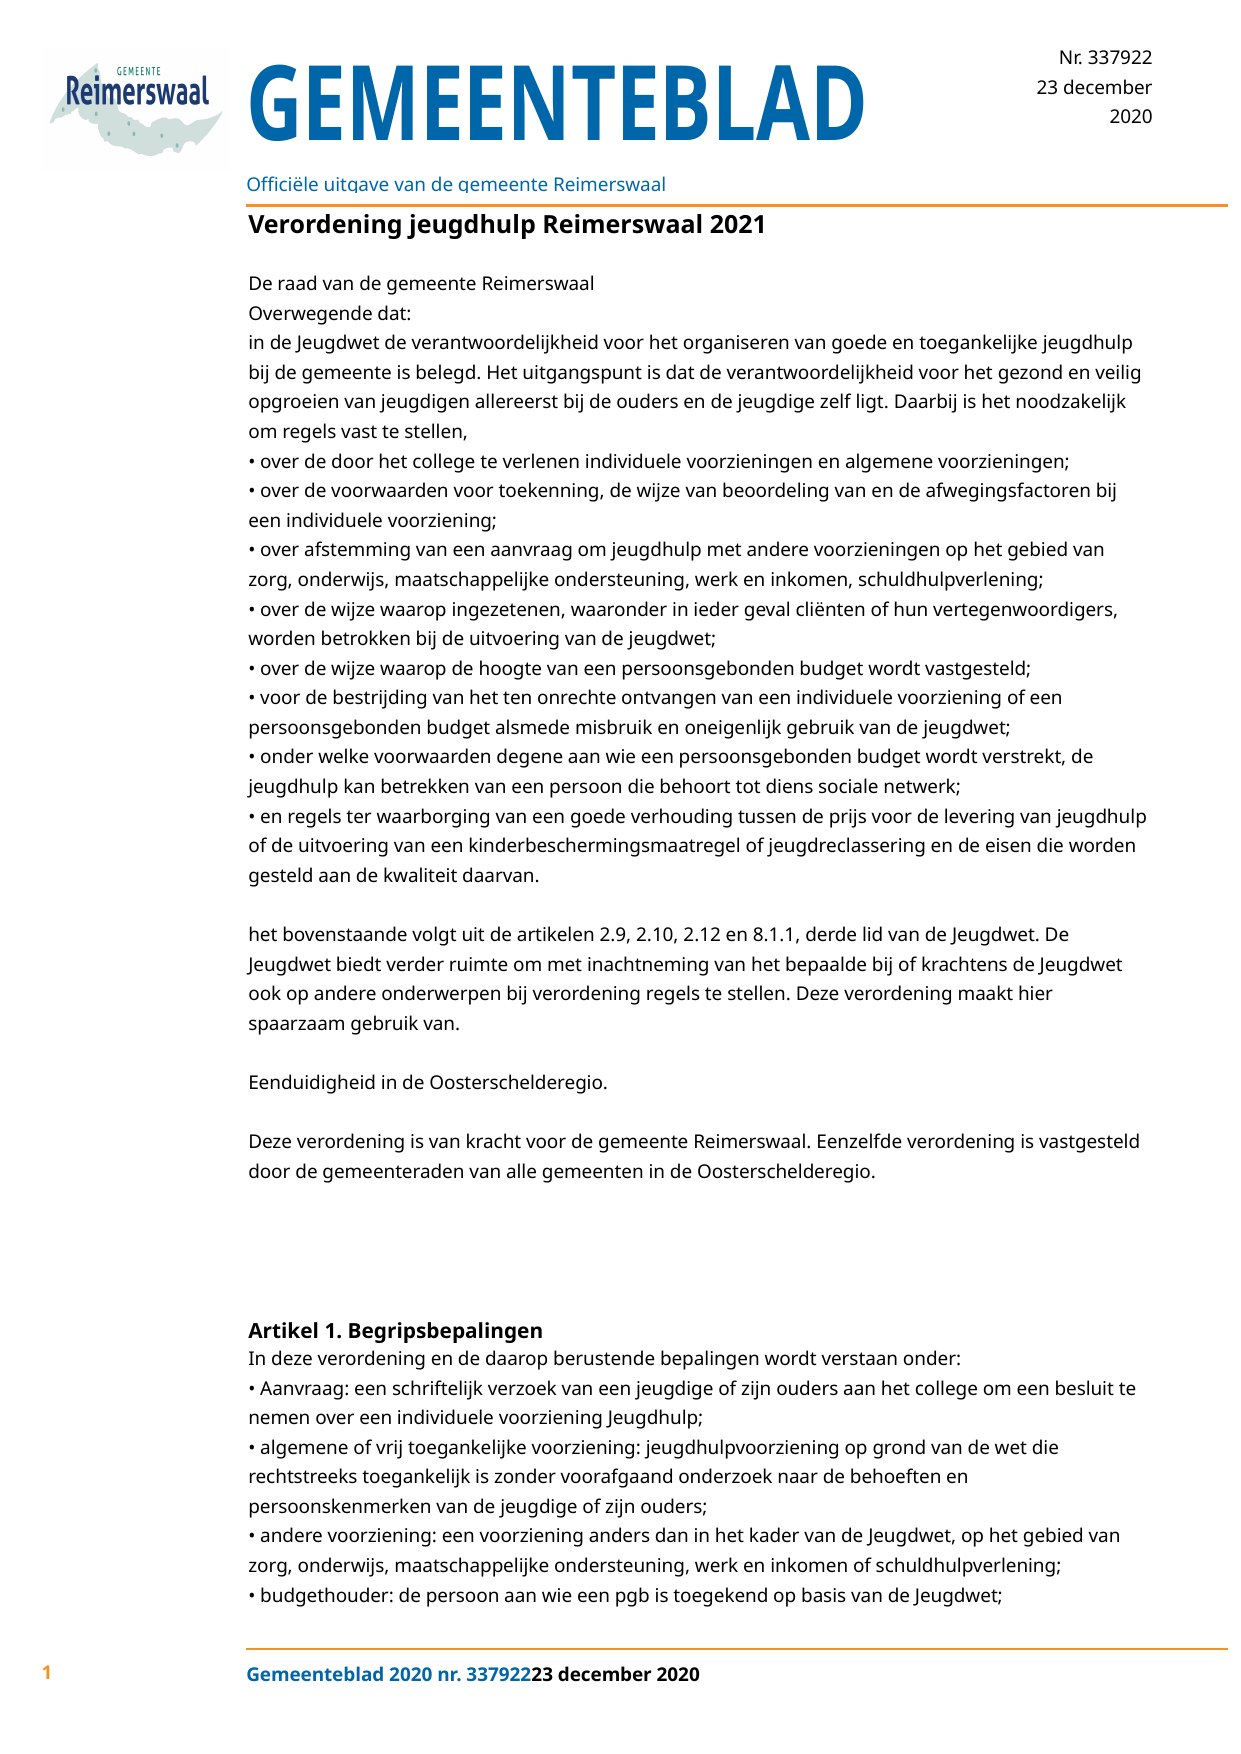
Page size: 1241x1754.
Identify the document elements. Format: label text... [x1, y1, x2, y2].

text In deze verordening en de daarop berustende bepalingen wordt verstaan onder: [248, 1345, 1152, 1371]
text • over de wijze waarop de hoogte van een persoonsgebonden budget wordt vastgesteld; [248, 655, 1152, 681]
text Artikel 1. Begripsbepalingen [248, 1317, 1152, 1345]
text • budgethouder: de persoon aan wie een pgb is toegekend op basis van de Jeugdwet; [248, 1582, 1152, 1607]
text • over afstemming van een aanvraag om jeugdhulp met andere voorzieningen op het gebied van zorg, onderwijs, maatschappelijke ondersteuning, werk en inkomen, schuldhulpverlening; [248, 537, 1152, 592]
text • over de wijze waarop ingezetenen, waaronder in ieder geval cliënten of hun vertegenwoordigers, worden betrokken bij de uitvoering van de jeugdwet; [248, 596, 1152, 651]
text • andere voorziening: een voorziening anders dan in het kader van de Jeugdwet, op het gebied van zorg, onderwijs, maatschappelijke ondersteuning, werk en inkomen of schuldhulpverlening; [248, 1523, 1152, 1578]
text • algemene of vrij toegankelijke voorziening: jeugdhulpvoorziening op grond van de wet die rechtstreeks toegankelijk is zonder voorafgaand onderzoek naar de behoeften en persoonskenmerken van de jeugdige of zijn ouders; [248, 1434, 1152, 1519]
text De raad van de gemeente Reimerswaal [248, 270, 1152, 296]
picture [41, 47, 231, 172]
text • Aanvraag: een schriftelijk verzoek van een jeugdige of zijn ouders aan het college om een besluit te nemen over een individuele voorziening Jeugdhulp; [248, 1375, 1152, 1430]
text in de Jeugdwet de verantwoordelijkheid voor het organiseren van goede en toegankelijke jeugdhulp bij de gemeente is belegd. Het uitgangspunt is dat de verantwoordelijkheid voor het gezond en veilig opgroeien van jeugdigen allereerst bij de ouders en de jeugdige zelf ligt. Daarbij is het noodzakelijk om regels vast te stellen, [248, 329, 1152, 444]
text Deze verordening is van kracht voor de gemeente Reimerswaal. Eenzelfde verordening is vastgesteld door de gemeenteraden van alle gemeenten in de Oosterschelderegio. [248, 1128, 1152, 1183]
text • over de door het college te verlenen individuele voorzieningen en algemene voorzieningen; [248, 448, 1152, 473]
text het bovenstaande volgt uit de artikelen 2.9, 2.10, 2.12 en 8.1.1, derde lid van de Jeugdwet. De Jeugdwet biedt verder ruimte om met inachtneming van het bepaalde bij of krachtens de Jeugdwet ook op andere onderwerpen bij verordening regels te stellen. Deze verordening maakt hier spaarzaam gebruik van. [248, 921, 1152, 1036]
text • voor de bestrijding van het ten onrechte ontvangen van een individuele voorziening of een persoonsgebonden budget alsmede misbruik en oneigenlijk gebruik van de jeugdwet; [248, 684, 1152, 740]
text • onder welke voorwaarden degene aan wie een persoonsgebonden budget wordt verstrekt, de jeugdhulp kan betrekken van een persoon die behoort tot diens sociale netwerk; [248, 744, 1152, 799]
text Overwegende dat: [248, 300, 1152, 326]
text • over de voorwaarden voor toekenning, de wijze van beoordeling van en de afwegingsfactoren bij een individuele voorziening; [248, 477, 1152, 533]
text Verordening jeugdhulp Reimerswaal 2021 [248, 207, 1152, 241]
text • en regels ter waarborging van een goede verhouding tussen de prijs voor de levering van jeugdhulp of de uitvoering van een kinderbeschermingsmaatregel of jeugdreclassering en de eisen die worden gesteld aan de kwaliteit daarvan. [248, 803, 1152, 888]
text Eenduidigheid in de Oosterschelderegio. [248, 1069, 1152, 1095]
